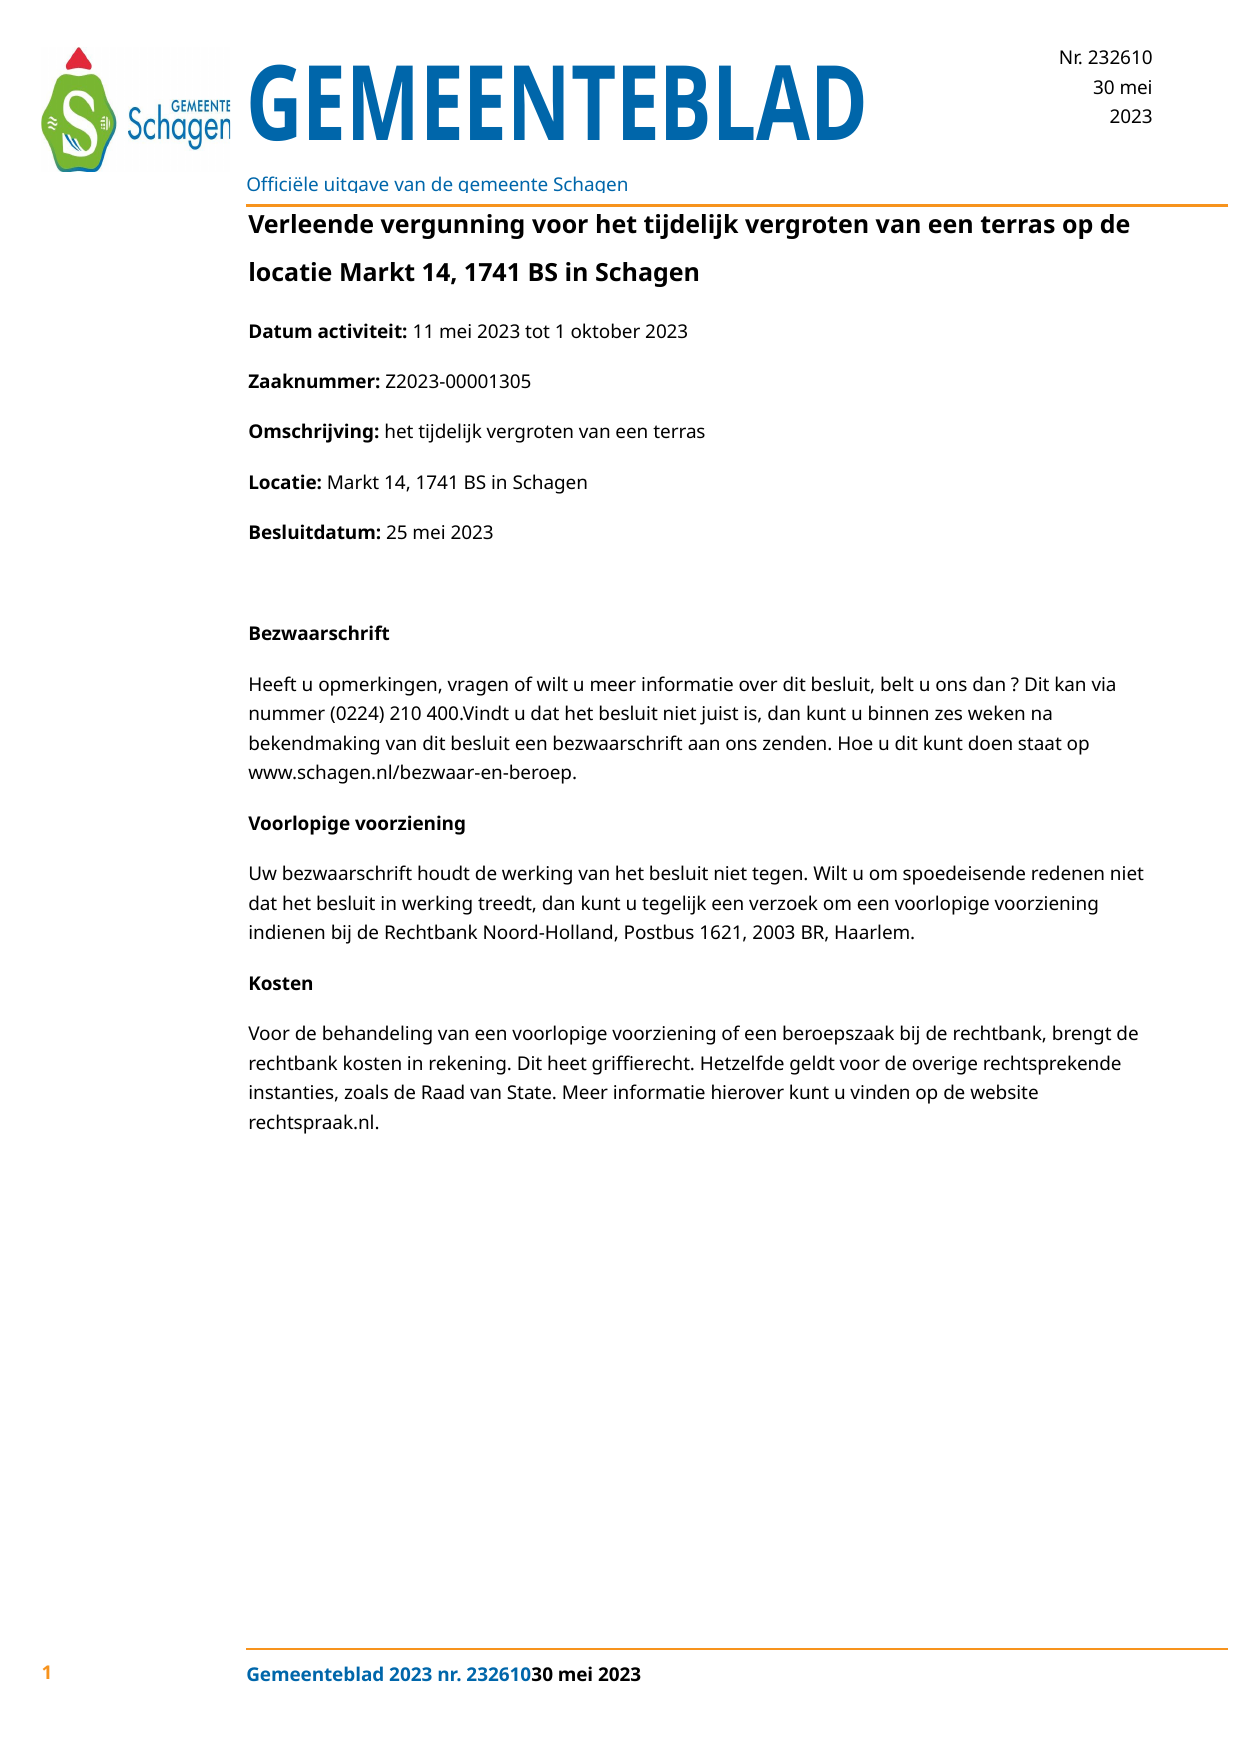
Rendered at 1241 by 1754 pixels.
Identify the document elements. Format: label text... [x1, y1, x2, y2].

text Datum activiteit: 11 mei 2023 tot 1 oktober 2023 [248, 318, 1152, 344]
text Omschrijving: het tijdelijk vergroten van een terras [248, 419, 1152, 444]
text Voor de behandeling van een voorlopige voorziening of een beroepszaak bij de rechtbank, brengt de rechtbank kosten in rekening. Dit heet griffierecht. Hetzelfde geldt voor de overige rechtsprekende instanties, zoals de Raad van State. Meer informatie hierover kunt u vinden op de website rechtspraak.nl. [248, 1020, 1152, 1135]
text Kosten [248, 970, 1152, 996]
text Locatie: Markt 14, 1741 BS in Schagen [248, 469, 1152, 495]
picture [41, 47, 231, 172]
text Uw bezwaarschrift houdt de werking van het besluit niet tegen. Wilt u om spoedeisende redenen niet dat het besluit in werking treedt, dan kunt u tegelijk een verzoek om een voorlopige voorziening indienen bij de Rechtbank Noord-Holland, Postbus 1621, 2003 BR, Haarlem. [248, 860, 1152, 945]
text Heeft u opmerkingen, vragen of wilt u meer informatie over dit besluit, belt u ons dan ? Dit kan via nummer (0224) 210 400.Vindt u dat het besluit niet juist is, dan kunt u binnen zes weken na bekendmaking van dit besluit een bezwaarschrift aan ons zenden. Hoe u dit kunt doen staat op www.schagen.nl/bezwaar-en-beroep. [248, 671, 1152, 785]
text Zaaknummer: Z2023-00001305 [248, 368, 1152, 394]
text Bezwaarschrift [248, 620, 1152, 646]
text Verleende vergunning voor het tijdelijk vergroten van een terras op de locatie Markt 14, 1741 BS in Schagen [248, 207, 1152, 288]
text Besluitdatum: 25 mei 2023 [248, 519, 1152, 545]
text Voorlopige voorziening [248, 810, 1152, 836]
